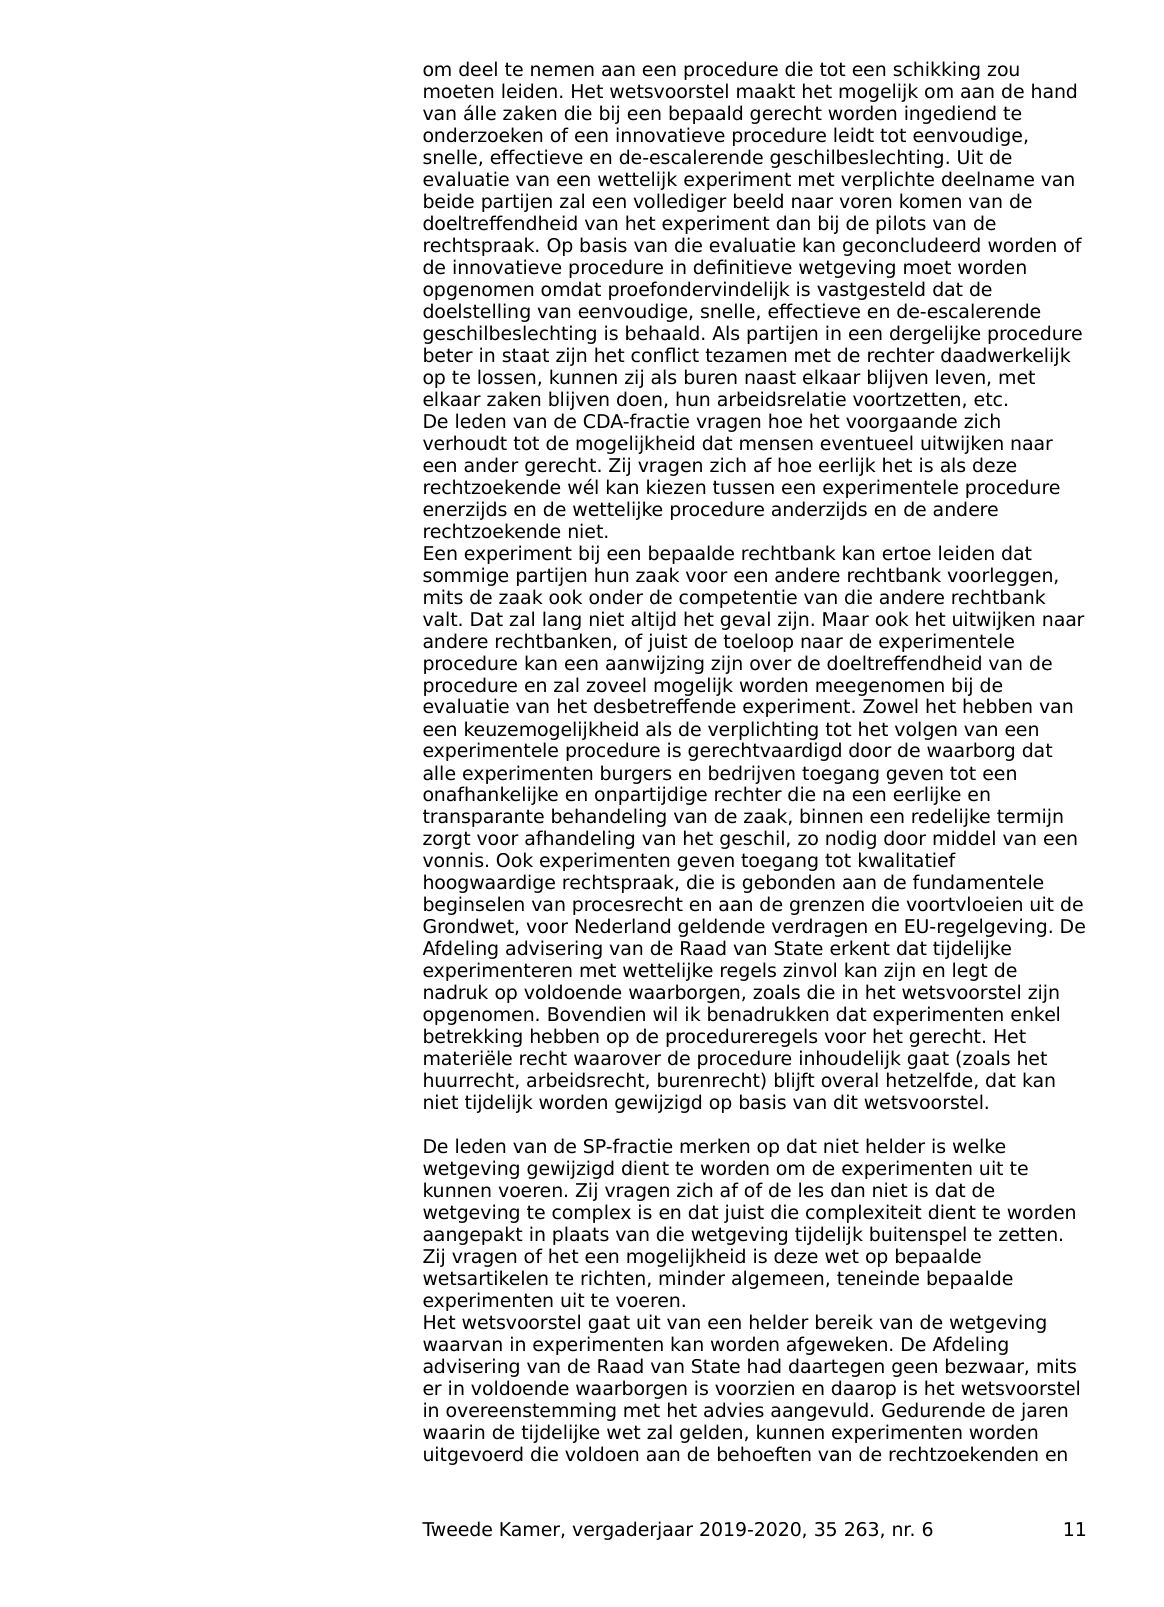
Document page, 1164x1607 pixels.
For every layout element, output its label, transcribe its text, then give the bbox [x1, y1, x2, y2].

text De leden van de CDA-fractie vragen hoe het voorgaande zich verhoudt tot de mogelijkheid dat mensen eventueel uitwijken naar een ander gerecht. Zij vragen zich af hoe eerlijk het is als deze rechtzoekende wél kan kiezen tussen een experimentele procedure enerzijds en de wettelijke procedure anderzijds en de andere rechtzoekende niet. [422, 411, 1087, 543]
text om deel te nemen aan een procedure die tot een schikking zou moeten leiden. Het wetsvoorstel maakt het mogelijk om aan de hand van álle zaken die bij een bepaald gerecht worden ingediend te onderzoeken of een innovatieve procedure leidt tot eenvoudige, snelle, effectieve en de-escalerende geschilbeslechting. Uit de evaluatie van een wettelijk experiment met verplichte deelname van beide partijen zal een vollediger beeld naar voren komen van de doeltreffendheid van het experiment dan bij de pilots van de rechtspraak. Op basis van die evaluatie kan geconcludeerd worden of de innovatieve procedure in definitieve wetgeving moet worden opgenomen omdat proefondervindelijk is vastgesteld dat de doelstelling van eenvoudige, snelle, effectieve en de-escalerende geschilbeslechting is behaald. Als partijen in een dergelijke procedure beter in staat zijn het conflict tezamen met de rechter daadwerkelijk op te lossen, kunnen zij als buren naast elkaar blijven leven, met elkaar zaken blijven doen, hun arbeidsrelatie voortzetten, etc. [422, 59, 1087, 411]
text De leden van de SP-fractie merken op dat niet helder is welke wetgeving gewijzigd dient te worden om de experimenten uit te kunnen voeren. Zij vragen zich af of de les dan niet is dat de wetgeving te complex is en dat juist die complexiteit dient te worden aangepakt in plaats van die wetgeving tijdelijk buitenspel te zetten. Zij vragen of het een mogelijkheid is deze wet op bepaalde wetsartikelen te richten, minder algemeen, teneinde bepaalde experimenten uit te voeren. [422, 1136, 1087, 1312]
text Het wetsvoorstel gaat uit van een helder bereik van de wetgeving waarvan in experimenten kan worden afgeweken. De Afdeling advisering van de Raad van State had daartegen geen bezwaar, mits er in voldoende waarborgen is voorzien en daarop is het wetsvoorstel in overeenstemming met het advies aangevuld. Gedurende de jaren waarin de tijdelijke wet zal gelden, kunnen experimenten worden uitgevoerd die voldoen aan de behoeften van de rechtzoekenden en [422, 1312, 1087, 1466]
text Een experiment bij een bepaalde rechtbank kan ertoe leiden dat sommige partijen hun zaak voor een andere rechtbank voorleggen, mits de zaak ook onder de competentie van die andere rechtbank valt. Dat zal lang niet altijd het geval zijn. Maar ook het uitwijken naar andere rechtbanken, of juist de toeloop naar de experimentele procedure kan een aanwijzing zijn over de doeltreffendheid van de procedure en zal zoveel mogelijk worden meegenomen bij de evaluatie van het desbetreffende experiment. Zowel het hebben van een keuzemogelijkheid als de verplichting tot het volgen van een experimentele procedure is gerechtvaardigd door de waarborg dat alle experimenten burgers en bedrijven toegang geven tot een onafhankelijke en onpartijdige rechter die na een eerlijke en transparante behandeling van de zaak, binnen een redelijke termijn zorgt voor afhandeling van het geschil, zo nodig door middel van een vonnis. Ook experimenten geven toegang tot kwalitatief hoogwaardige rechtspraak, die is gebonden aan de fundamentele beginselen van procesrecht en aan de grenzen die voortvloeien uit de Grondwet, voor Nederland geldende verdragen en EU-regelgeving. De Afdeling advisering van de Raad van State erkent dat tijdelijke experimenteren met wettelijke regels zinvol kan zijn en legt de nadruk op voldoende waarborgen, zoals die in het wetsvoorstel zijn opgenomen. Bovendien wil ik benadrukken dat experimenten enkel betrekking hebben op de procedureregels voor het gerecht. Het materiële recht waarover de procedure inhoudelijk gaat (zoals het huurrecht, arbeidsrecht, burenrecht) blijft overal hetzelfde, dat kan niet tijdelijk worden gewijzigd op basis van dit wetsvoorstel. [422, 543, 1087, 1114]
